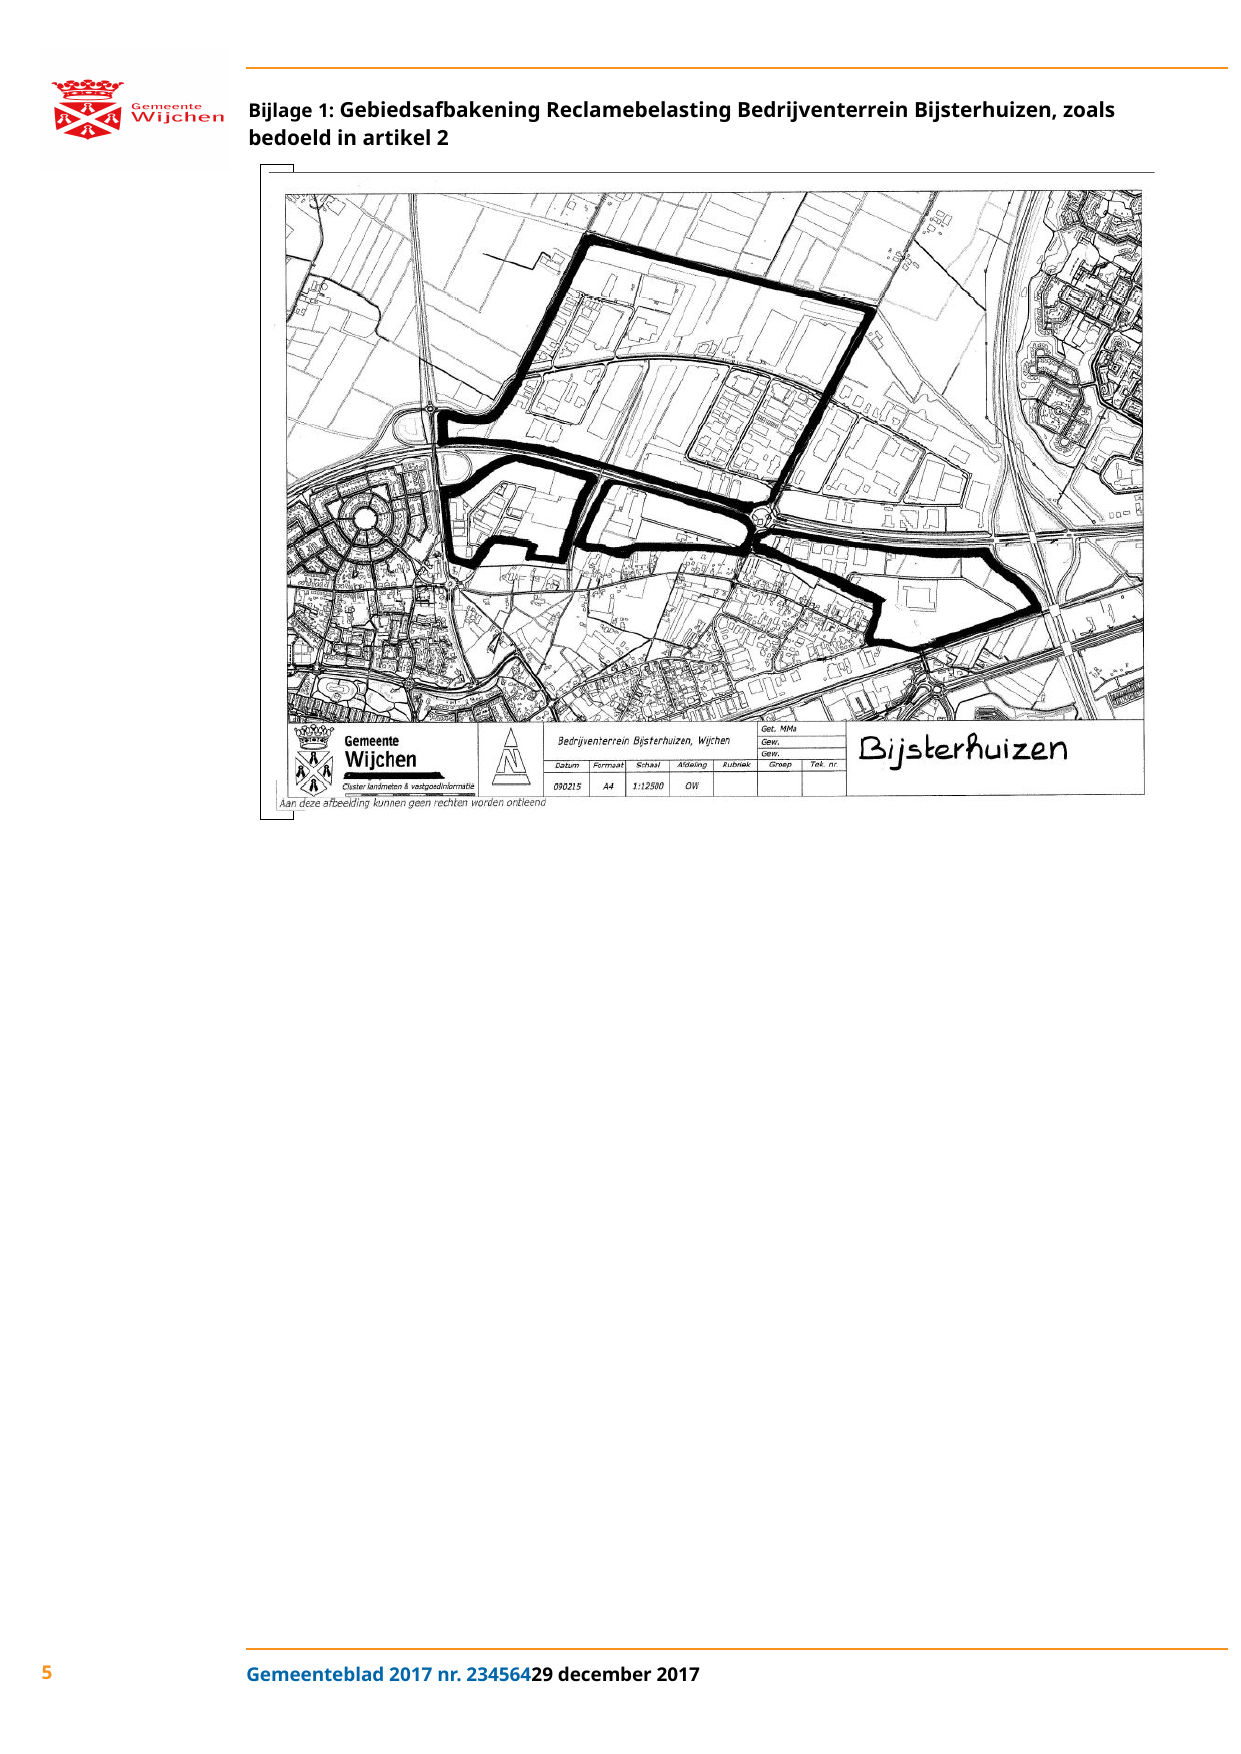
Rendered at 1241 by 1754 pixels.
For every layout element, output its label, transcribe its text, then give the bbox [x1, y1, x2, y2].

text Bijlage 1: Gebiedsafbakening Reclamebelasting Bedrijventerrein Bijsterhuizen, zoals bedoeld in artikel 2 [248, 95, 1152, 152]
picture [268, 172, 1155, 811]
picture [41, 47, 231, 172]
